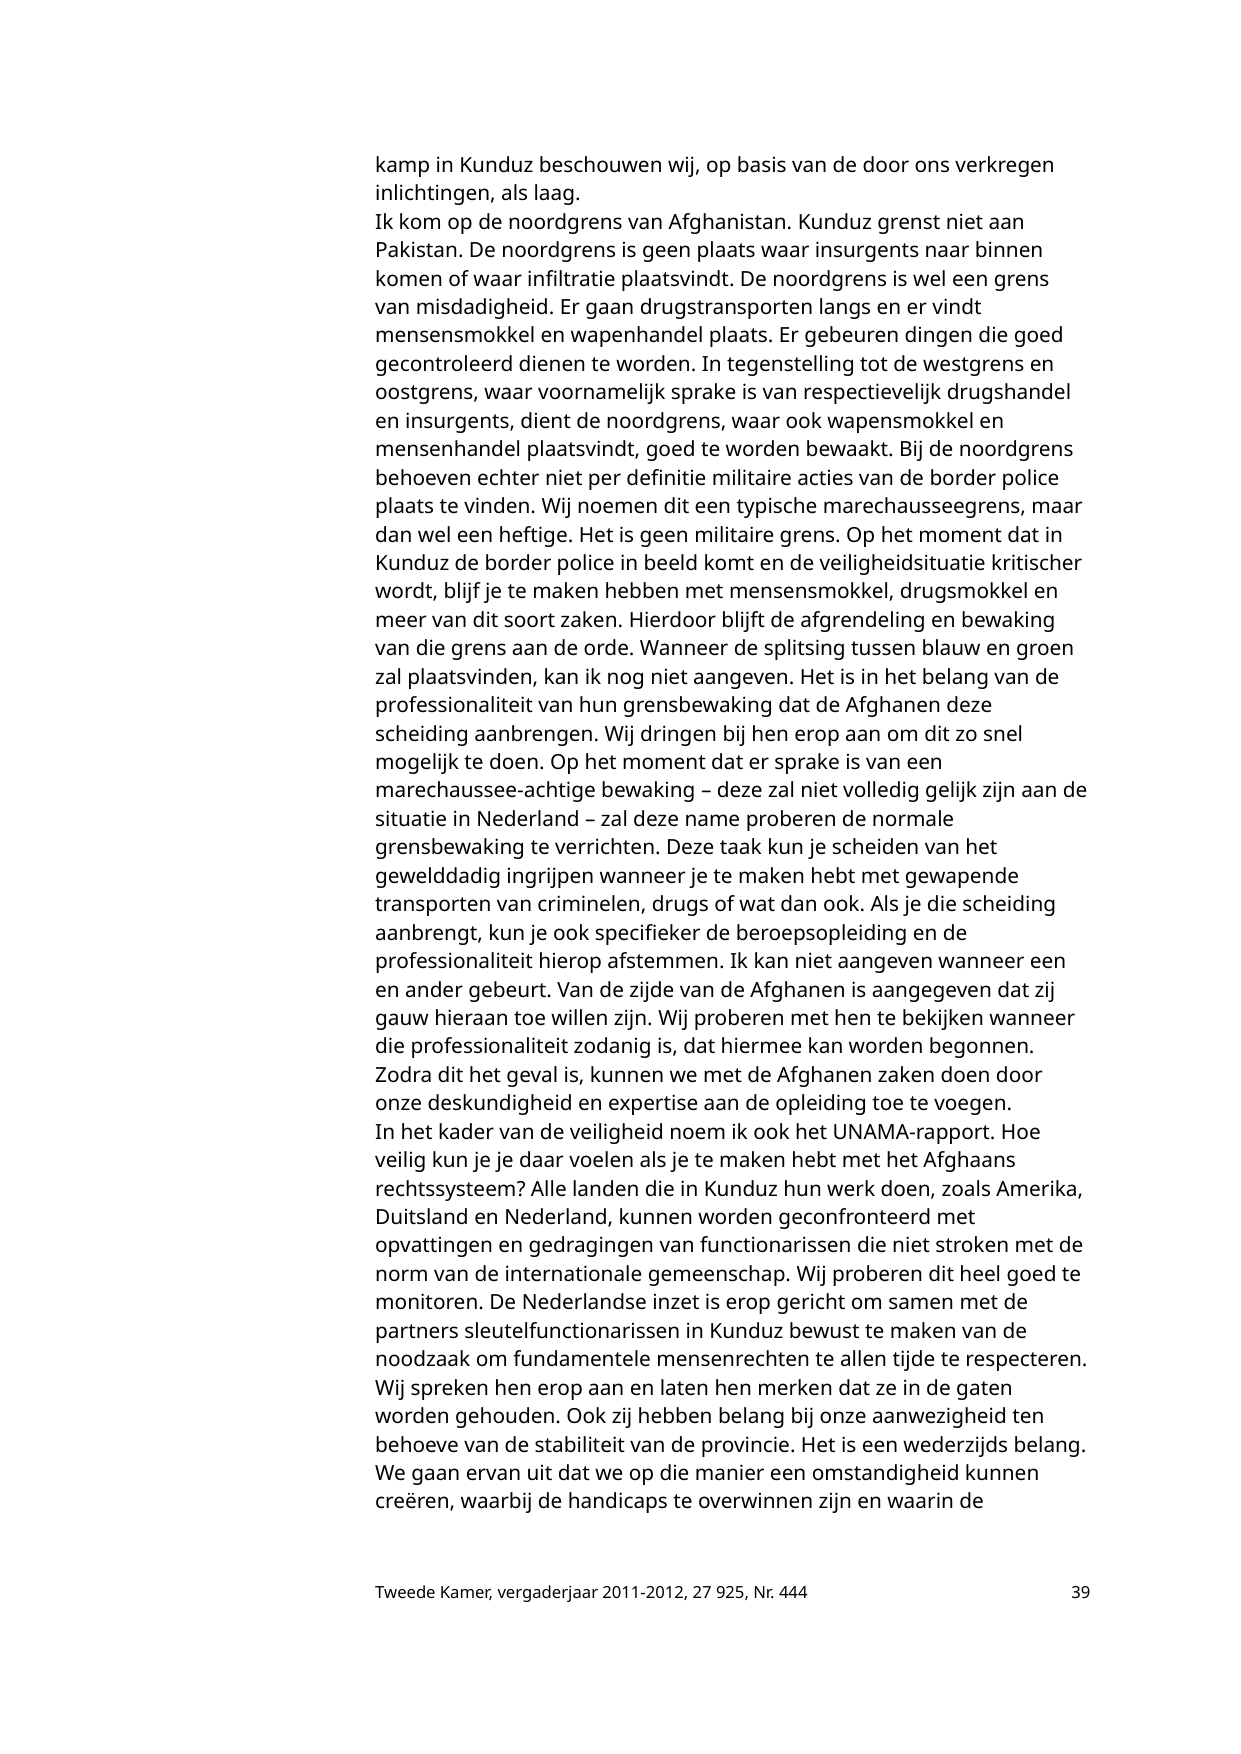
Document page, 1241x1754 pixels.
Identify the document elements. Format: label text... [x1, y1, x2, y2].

text In het kader van de veiligheid noem ik ook het UNAMA-rapport. Hoe veilig kun je je daar voelen als je te maken hebt met het Afghaans rechtssysteem? Alle landen die in Kunduz hun werk doen, zoals Amerika, Duitsland en Nederland, kunnen worden geconfronteerd met opvattingen en gedragingen van functionarissen die niet stroken met de norm van de internationale gemeenschap. Wij proberen dit heel goed te monitoren. De Nederlandse inzet is erop gericht om samen met de partners sleutelfunctionarissen in Kunduz bewust te maken van de noodzaak om fundamentele mensenrechten te allen tijde te respecteren. Wij spreken hen erop aan en laten hen merken dat ze in de gaten worden gehouden. Ook zij hebben belang bij onze aanwezigheid ten behoeve van de stabiliteit van de provincie. Het is een wederzijds belang. We gaan ervan uit dat we op die manier een omstandigheid kunnen creëren, waarbij de handicaps te overwinnen zijn en waarin de [375, 1117, 1090, 1515]
text kamp in Kunduz beschouwen wij, op basis van de door ons verkregen inlichtingen, als laag. [375, 150, 1090, 207]
text Ik kom op de noordgrens van Afghanistan. Kunduz grenst niet aan Pakistan. De noordgrens is geen plaats waar insurgents naar binnen komen of waar infiltratie plaatsvindt. De noordgrens is wel een grens van misdadigheid. Er gaan drugstransporten langs en er vindt mensensmokkel en wapenhandel plaats. Er gebeuren dingen die goed gecontroleerd dienen te worden. In tegenstelling tot de westgrens en oostgrens, waar voornamelijk sprake is van respectievelijk drugshandel en insurgents, dient de noordgrens, waar ook wapensmokkel en mensenhandel plaatsvindt, goed te worden bewaakt. Bij de noordgrens behoeven echter niet per definitie militaire acties van de border police plaats te vinden. Wij noemen dit een typische marechausseegrens, maar dan wel een heftige. Het is geen militaire grens. Op het moment dat in Kunduz de border police in beeld komt en de veiligheidsituatie kritischer wordt, blijf je te maken hebben met mensensmokkel, drugsmokkel en meer van dit soort zaken. Hierdoor blijft de afgrendeling en bewaking van die grens aan de orde. Wanneer de splitsing tussen blauw en groen zal plaatsvinden, kan ik nog niet aangeven. Het is in het belang van de professionaliteit van hun grensbewaking dat de Afghanen deze scheiding aanbrengen. Wij dringen bij hen erop aan om dit zo snel mogelijk te doen. Op het moment dat er sprake is van een marechaussee-achtige bewaking – deze zal niet volledig gelijk zijn aan de situatie in Nederland – zal deze name proberen de normale grensbewaking te verrichten. Deze taak kun je scheiden van het gewelddadig ingrijpen wanneer je te maken hebt met gewapende transporten van criminelen, drugs of wat dan ook. Als je die scheiding aanbrengt, kun je ook specifieker de beroepsopleiding en de professionaliteit hierop afstemmen. Ik kan niet aangeven wanneer een en ander gebeurt. Van de zijde van de Afghanen is aangegeven dat zij gauw hieraan toe willen zijn. Wij proberen met hen te bekijken wanneer die professionaliteit zodanig is, dat hiermee kan worden begonnen. Zodra dit het geval is, kunnen we met de Afghanen zaken doen door onze deskundigheid en expertise aan de opleiding toe te voegen. [375, 207, 1090, 1117]
